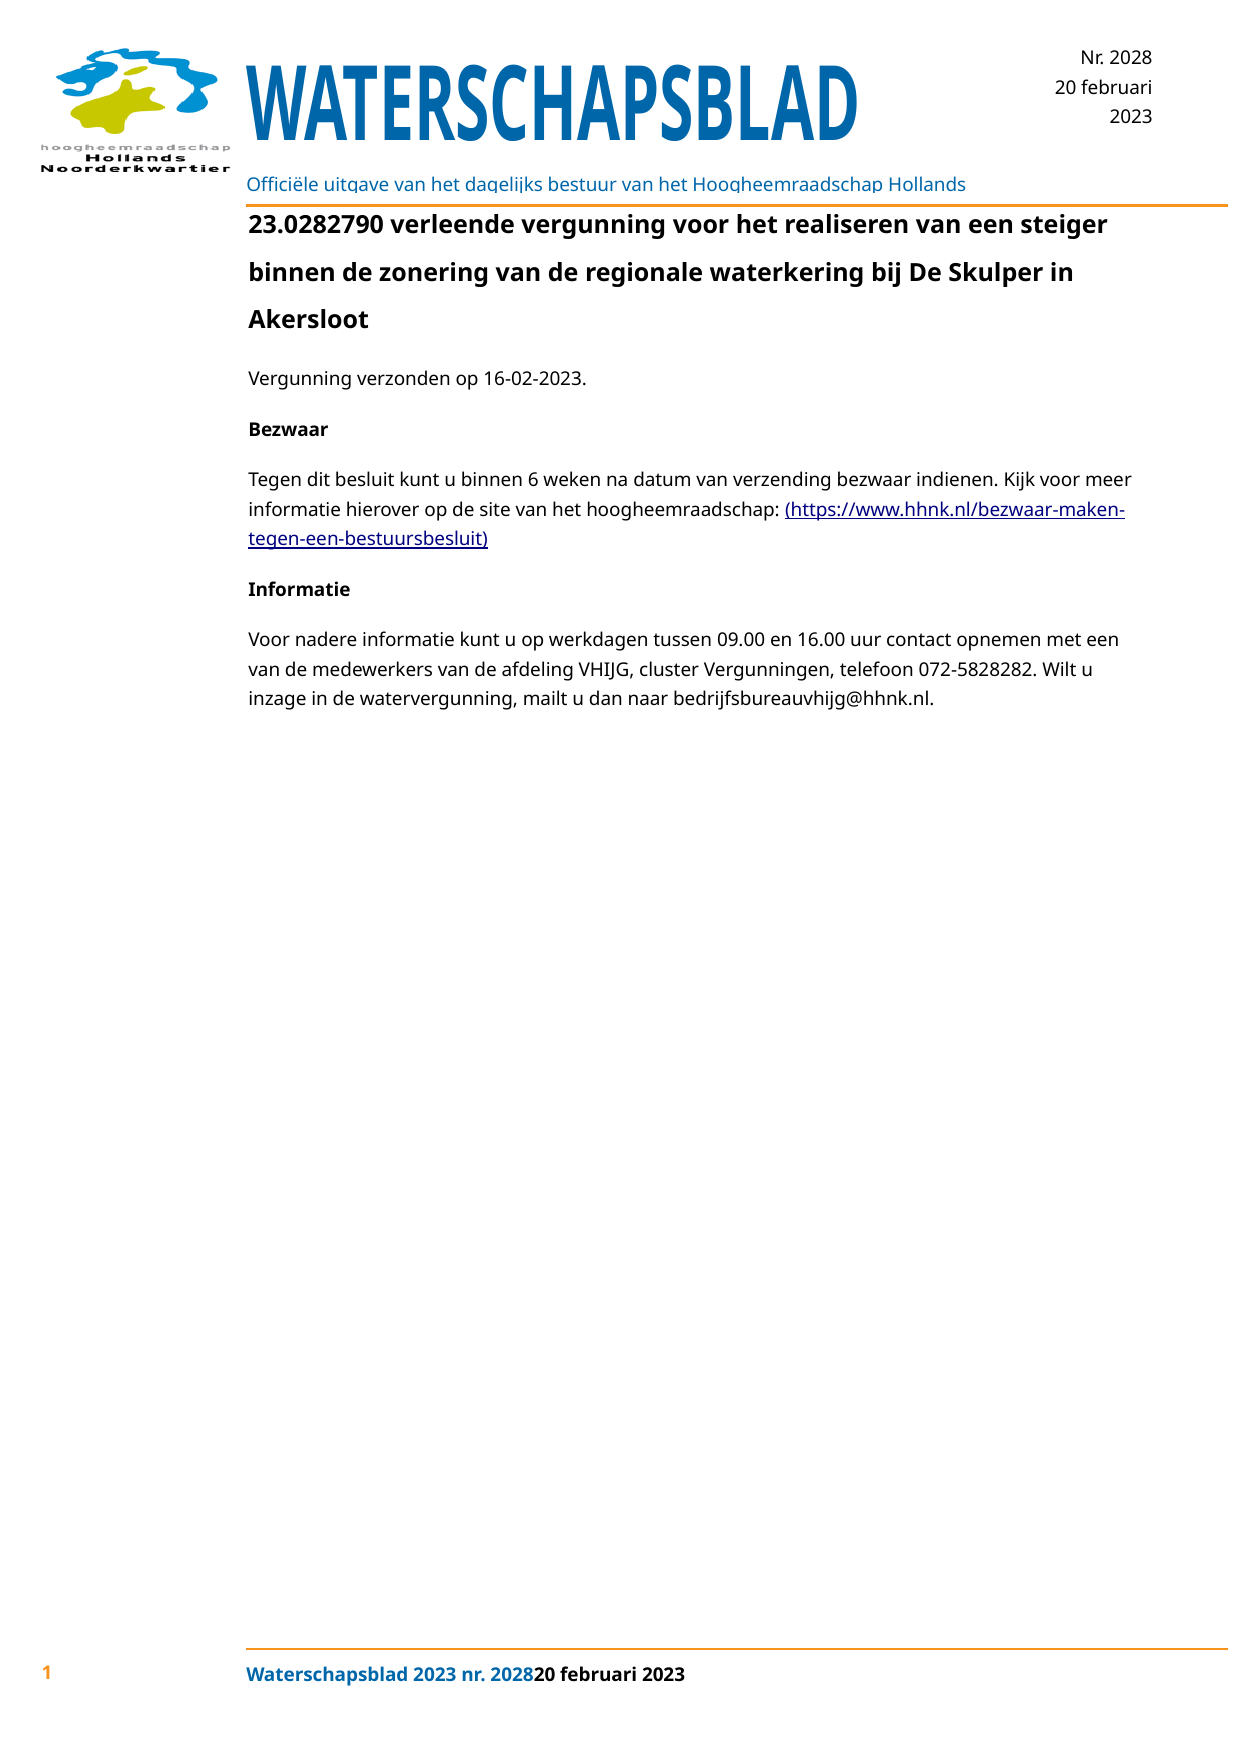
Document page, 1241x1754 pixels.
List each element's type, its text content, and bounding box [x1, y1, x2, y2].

text Bezwaar [248, 416, 1152, 442]
text Vergunning verzonden op 16-02-2023. [248, 366, 1152, 391]
text Informatie [248, 576, 1152, 602]
picture [41, 47, 231, 172]
text Voor nadere informatie kunt u op werkdagen tussen 09.00 en 16.00 uur contact opnemen met een van de medewerkers van de afdeling VHIJG, cluster Vergunningen, telefoon 072-5828282. Wilt u inzage in de watervergunning, mailt u dan naar bedrijfsbureauvhijg@hhnk.nl. [248, 626, 1152, 711]
text 23.0282790 verleende vergunning voor het realiseren van een steiger binnen de zonering van de regionale waterkering bij De Skulper in Akersloot [248, 207, 1152, 336]
text Tegen dit besluit kunt u binnen 6 weken na datum van verzending bezwaar indienen. Kijk voor meer informatie hierover op de site van het hoogheemraadschap: (https://www.hhnk.nl/bezwaar-maken-tegen-een-bestuursbesluit) [248, 466, 1152, 551]
